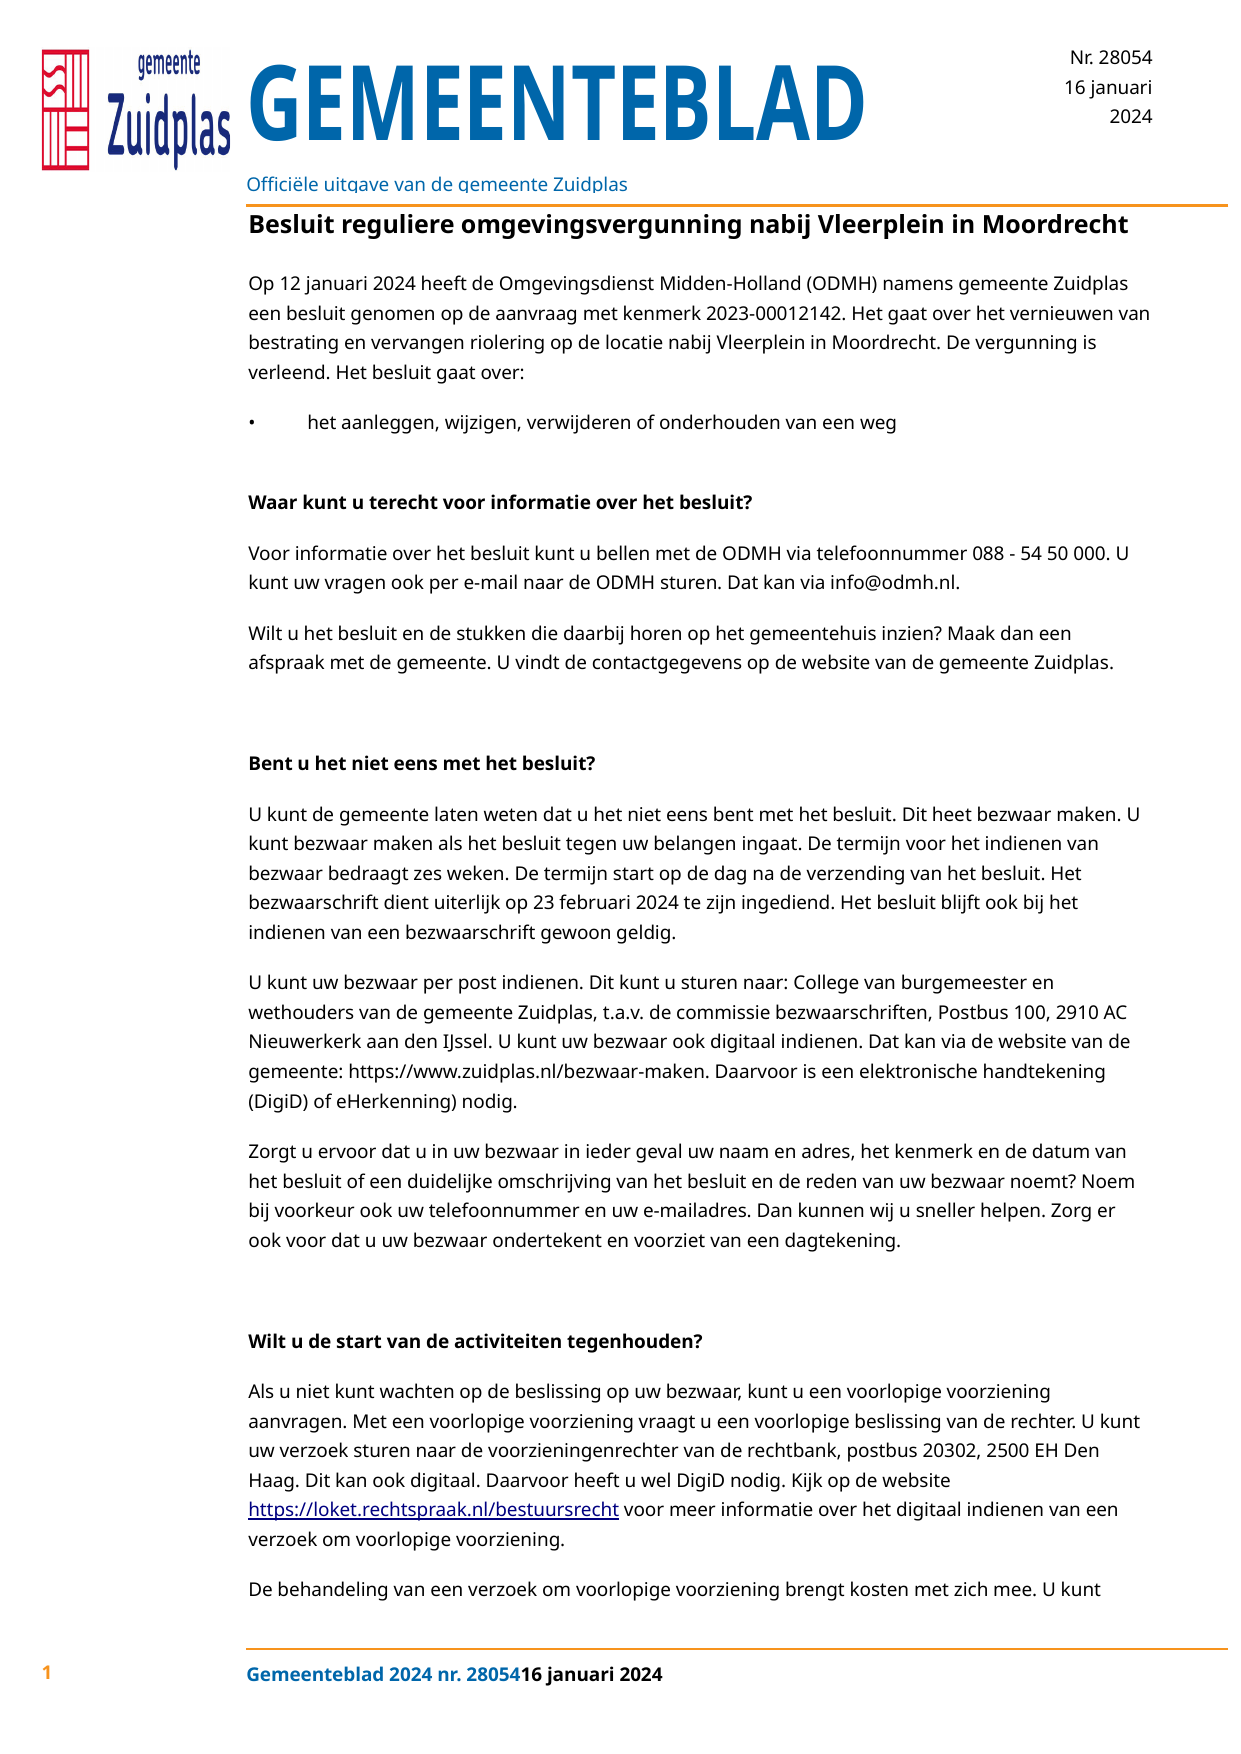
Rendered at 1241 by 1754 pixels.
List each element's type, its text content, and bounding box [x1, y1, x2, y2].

text De behandeling van een verzoek om voorlopige voorziening brengt kosten met zich mee. U kunt [248, 1577, 1152, 1602]
text Als u niet kunt wachten op de beslissing op uw bezwaar, kunt u een voorlopige voorziening aanvragen. Met een voorlopige voorziening vraagt u een voorlopige beslissing van de rechter. U kunt uw verzoek sturen naar de voorzieningenrechter van de rechtbank, postbus 20302, 2500 EH Den Haag. Dit kan ook digitaal. Daarvoor heeft u wel DigiD nodig. Kijk op de website https://loket.rechtspraak.nl/bestuursrecht voor meer informatie over het digitaal indienen van een verzoek om voorlopige voorziening. [248, 1378, 1152, 1552]
list het aanleggen, wijzigen, verwijderen of onderhouden van een weg [248, 409, 1152, 435]
picture [41, 47, 231, 172]
text Voor informatie over het besluit kunt u bellen met de ODMH via telefoonnummer 088 - 54 50 000. U kunt uw vragen ook per e-mail naar de ODMH sturen. Dat kan via info@odmh.nl. [248, 540, 1152, 595]
text Waar kunt u terecht voor informatie over het besluit? [248, 489, 1152, 515]
text Besluit reguliere omgevingsvergunning nabij Vleerplein in Moordrecht [248, 207, 1152, 241]
text Wilt u het besluit en de stukken die daarbij horen op het gemeentehuis inzien? Maak dan een afspraak met de gemeente. U vindt de contactgegevens op de website van de gemeente Zuidplas. [248, 620, 1152, 675]
text Op 12 januari 2024 heeft de Omgevingsdienst Midden-Holland (ODMH) namens gemeente Zuidplas een besluit genomen op de aanvraag met kenmerk 2023-00012142. Het gaat over het vernieuwen van bestrating en vervangen riolering op de locatie nabij Vleerplein in Moordrecht. De vergunning is verleend. Het besluit gaat over: [248, 270, 1152, 385]
text Wilt u de start van de activiteiten tegenhouden? [248, 1328, 1152, 1353]
text Bent u het niet eens met het besluit? [248, 750, 1152, 776]
text Zorgt u ervoor dat u in uw bezwaar in ieder geval uw naam en adres, het kenmerk en de datum van het besluit of een duidelijke omschrijving van het besluit en de reden van uw bezwaar noemt? Noem bij voorkeur ook uw telefoonnummer en uw e-mailadres. Dan kunnen wij u sneller helpen. Zorg er ook voor dat u uw bezwaar ondertekent en voorziet van een dagtekening. [248, 1138, 1152, 1253]
text U kunt uw bezwaar per post indienen. Dit kunt u sturen naar: College van burgemeester en wethouders van de gemeente Zuidplas, t.a.v. de commissie bezwaarschriften, Postbus 100, 2910 AC Nieuwerkerk aan den IJssel. U kunt uw bezwaar ook digitaal indienen. Dat kan via de website van de gemeente: https://www.zuidplas.nl/bezwaar-maken. Daarvoor is een elektronische handtekening (DigiD) of eHerkenning) nodig. [248, 969, 1152, 1113]
text U kunt de gemeente laten weten dat u het niet eens bent met het besluit. Dit heet bezwaar maken. U kunt bezwaar maken als het besluit tegen uw belangen ingaat. De termijn voor het indienen van bezwaar bedraagt zes weken. De termijn start op de dag na de verzending van het besluit. Het bezwaarschrift dient uiterlijk op 23 februari 2024 te zijn ingediend. Het besluit blijft ook bij het indienen van een bezwaarschrift gewoon geldig. [248, 801, 1152, 945]
